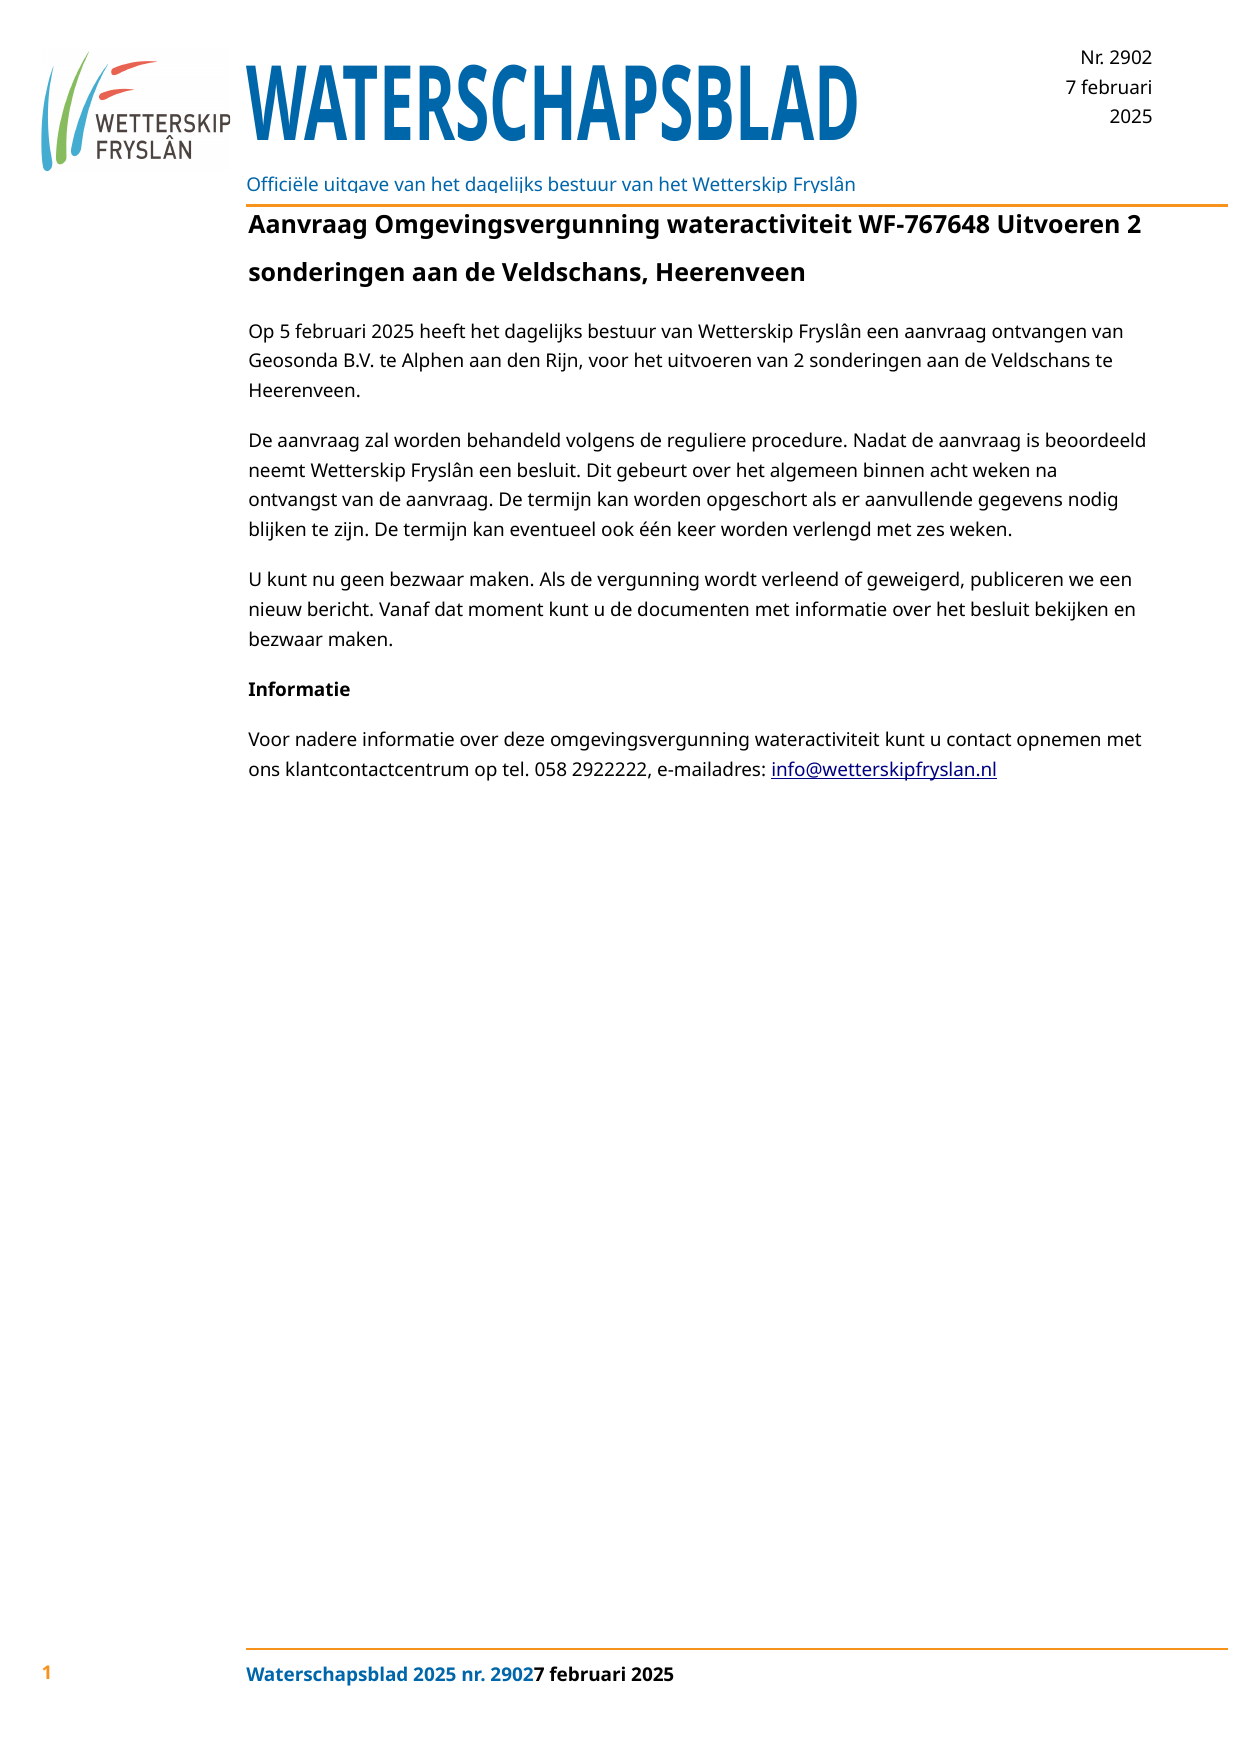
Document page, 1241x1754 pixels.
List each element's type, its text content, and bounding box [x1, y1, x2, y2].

text Voor nadere informatie over deze omgevingsvergunning wateractiviteit kunt u contact opnemen met ons klantcontactcentrum op tel. 058 2922222, e-mailadres: info@wetterskipfryslan.nl [248, 727, 1152, 782]
text U kunt nu geen bezwaar maken. Als de vergunning wordt verleend of geweigerd, publiceren we een nieuw bericht. Vanaf dat moment kunt u de documenten met informatie over het besluit bekijken en bezwaar maken. [248, 567, 1152, 652]
text Aanvraag Omgevingsvergunning wateractiviteit WF-767648 Uitvoeren 2 sonderingen aan de Veldschans, Heerenveen [248, 207, 1152, 288]
text Informatie [248, 676, 1152, 702]
picture [41, 47, 231, 172]
text De aanvraag zal worden behandeld volgens de reguliere procedure. Nadat de aanvraag is beoordeeld neemt Wetterskip Fryslân een besluit. Dit gebeurt over het algemeen binnen acht weken na ontvangst van de aanvraag. De termijn kan worden opgeschort als er aanvullende gegevens nodig blijken te zijn. De termijn kan eventueel ook één keer worden verlengd met zes weken. [248, 427, 1152, 542]
text Op 5 februari 2025 heeft het dagelijks bestuur van Wetterskip Fryslân een aanvraag ontvangen van Geosonda B.V. te Alphen aan den Rijn, voor het uitvoeren van 2 sonderingen aan de Veldschans te Heerenveen. [248, 318, 1152, 403]
